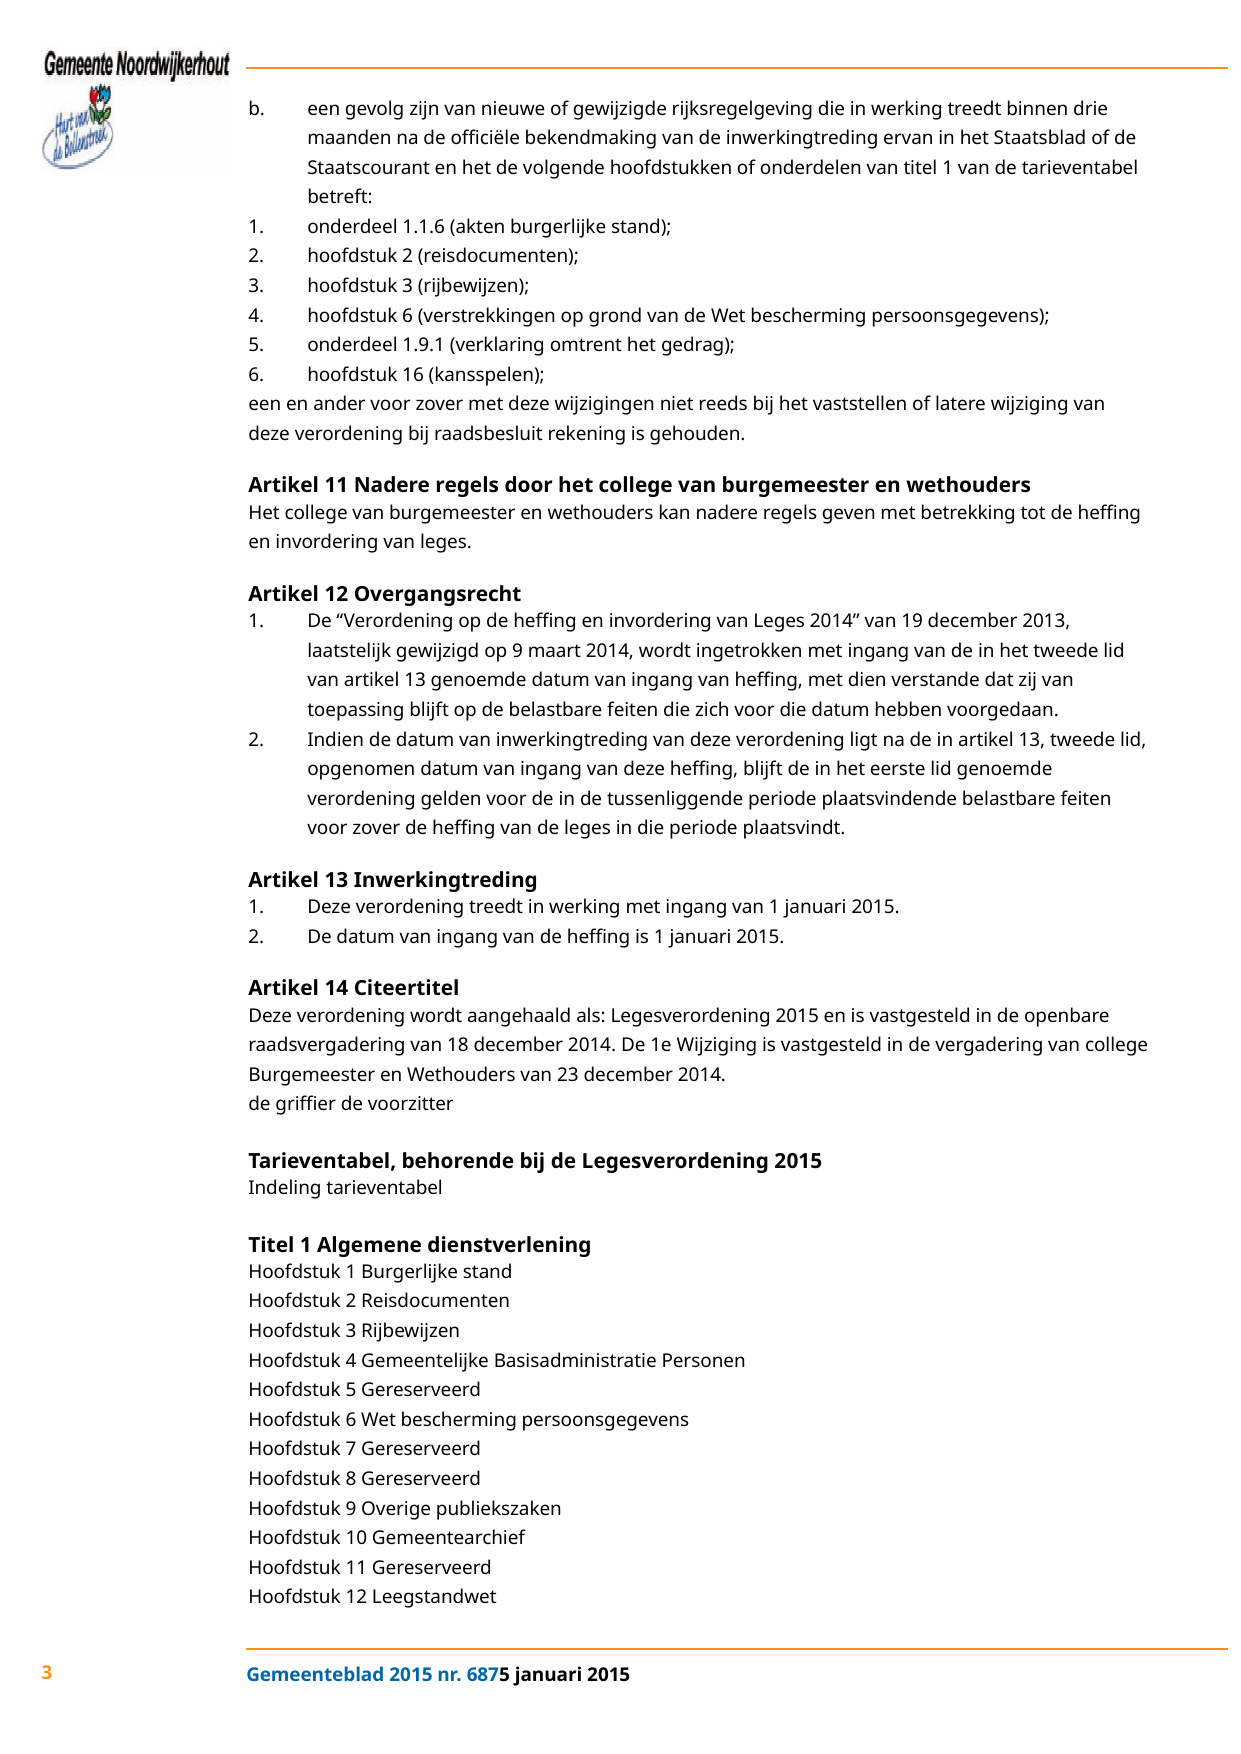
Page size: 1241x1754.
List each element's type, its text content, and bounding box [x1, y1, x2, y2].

text Hoofdstuk 10 Gemeentearchief [248, 1524, 1152, 1550]
text Hoofdstuk 1 Burgerlijke stand [248, 1258, 1152, 1284]
text Het college van burgemeester en wethouders kan nadere regels geven met betrekking tot de heffing en invordering van leges. [248, 499, 1152, 554]
text Deze verordening wordt aangehaald als: Legesverordening 2015 en is vastgesteld in de openbare raadsvergadering van 18 december 2014. De 1e Wijziging is vastgesteld in de vergadering van college Burgemeester en Wethouders van 23 december 2014. [248, 1002, 1152, 1087]
list De datum van ingang van de heffing is 1 januari 2015. [248, 923, 1152, 949]
text Hoofdstuk 3 Rijbewijzen [248, 1317, 1152, 1343]
list Indien de datum van inwerkingtreding van deze verordening ligt na de in artikel 13, tweede lid, opgenomen datum van ingang van deze heffing, blijft de in het eerste lid genoemde verordening gelden voor de in de tussenliggende periode plaatsvindende belastbare feiten voor zover de heffing van de leges in die periode plaatsvindt. [248, 726, 1152, 840]
text Indeling tarieventabel [248, 1174, 1152, 1200]
text Hoofdstuk 7 Gereserveerd [248, 1436, 1152, 1461]
list hoofdstuk 2 (reisdocumenten); [248, 243, 1152, 268]
list hoofdstuk 3 (rijbewijzen); [248, 272, 1152, 298]
list De “Verordening op de heffing en invordering van Leges 2014” van 19 december 2013, laatstelijk gewijzigd op 9 maart 2014, wordt ingetrokken met ingang van de in het tweede lid van artikel 13 genoemde datum van ingang van heffing, met dien verstande dat zij van toepassing blijft op de belastbare feiten die zich voor die datum hebben voorgedaan. [248, 607, 1152, 722]
text Hoofdstuk 12 Leegstandwet [248, 1583, 1152, 1609]
text Hoofdstuk 11 Gereserveerd [248, 1554, 1152, 1580]
text Hoofdstuk 6 Wet bescherming persoonsgegevens [248, 1406, 1152, 1432]
text Artikel 13 Inwerkingtreding [248, 865, 1152, 893]
text Tarieventabel, behorende bij de Legesverordening 2015 [248, 1146, 1152, 1174]
list Deze verordening treedt in werking met ingang van 1 januari 2015. [248, 893, 1152, 919]
text Hoofdstuk 9 Overige publiekszaken [248, 1495, 1152, 1521]
text Hoofdstuk 2 Reisdocumenten [248, 1288, 1152, 1313]
list hoofdstuk 6 (verstrekkingen op grond van de Wet bescherming persoonsgegevens); [248, 302, 1152, 328]
text een en ander voor zover met deze wijzigingen niet reeds bij het vaststellen of latere wijziging van deze verordening bij raadsbesluit rekening is gehouden. [248, 391, 1152, 446]
text Titel 1 Algemene dienstverlening [248, 1230, 1152, 1258]
list onderdeel 1.1.6 (akten burgerlijke stand); [248, 213, 1152, 239]
list hoofdstuk 16 (kansspelen); [248, 361, 1152, 387]
picture [41, 47, 231, 172]
text Hoofdstuk 8 Gereserveerd [248, 1465, 1152, 1491]
text Artikel 11 Nadere regels door het college van burgemeester en wethouders [248, 471, 1152, 499]
text Hoofdstuk 4 Gemeentelijke Basisadministratie Personen [248, 1347, 1152, 1373]
text de griffier de voorzitter [248, 1091, 1152, 1116]
text Hoofdstuk 5 Gereserveerd [248, 1376, 1152, 1402]
text Artikel 14 Citeertitel [248, 973, 1152, 1002]
list een gevolg zijn van nieuwe of gewijzigde rijksregelgeving die in werking treedt binnen drie maanden na de officiële bekendmaking van de inwerkingtreding ervan in het Staatsblad of de Staatscourant en het de volgende hoofdstukken of onderdelen van titel 1 van de tarieventabel betreft: [248, 95, 1152, 209]
list onderdeel 1.9.1 (verklaring omtrent het gedrag); [248, 331, 1152, 357]
text Artikel 12 Overgangsrecht [248, 579, 1152, 607]
